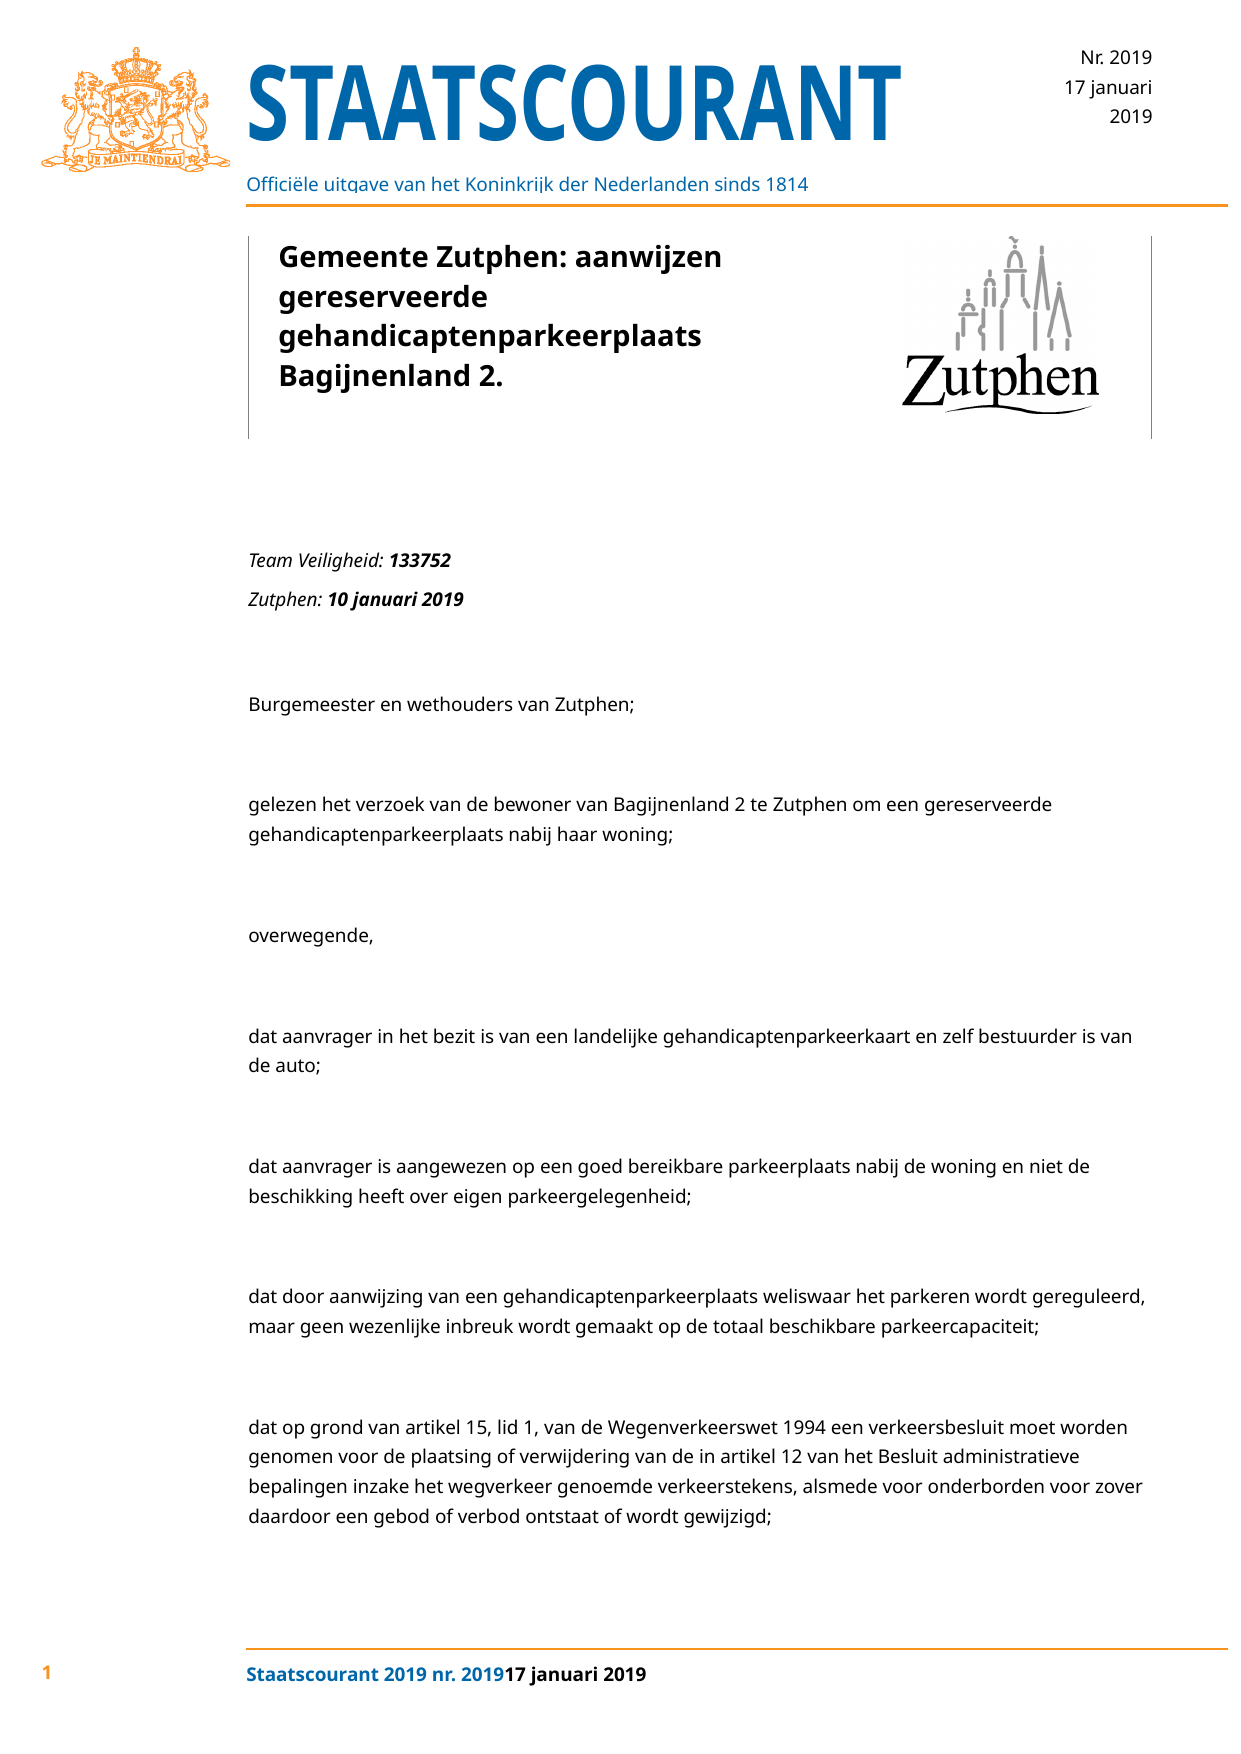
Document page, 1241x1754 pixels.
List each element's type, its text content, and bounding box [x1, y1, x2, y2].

table_header Gemeente Zutphen: aanwijzen gereserveerde gehandicaptenparkeerplaats Bagijnenland 2. [249, 236, 850, 439]
picture [902, 236, 1099, 414]
text Zutphen: 10 januari 2019 [248, 586, 1152, 612]
text dat door aanwijzing van een gehandicaptenparkeerplaats weliswaar het parkeren wordt gereguleerd, maar geen wezenlijke inbreuk wordt gemaakt op de totaal beschikbare parkeercapaciteit; [248, 1284, 1152, 1339]
picture [41, 47, 231, 172]
text dat aanvrager is aangewezen op een goed bereikbare parkeerplaats nabij de woning en niet de beschikking heeft over eigen parkeergelegenheid; [248, 1153, 1152, 1208]
table_header [850, 414, 1151, 439]
table_header [850, 236, 902, 413]
text Team Veiligheid: 133752 [248, 547, 1152, 573]
text dat aanvrager in het bezit is van een landelijke gehandicaptenparkeerkaart en zelf bestuurder is van de auto; [248, 1023, 1152, 1078]
table_header [1099, 236, 1151, 413]
text dat op grond van artikel 15, lid 1, van de Wegenverkeerswet 1994 een verkeersbesluit moet worden genomen voor de plaatsing of verwijdering van de in artikel 12 van het Besluit administratieve bepalingen inzake het wegverkeer genoemde verkeerstekens, alsmede voor onderborden voor zover daardoor een gebod of verbod ontstaat of wordt gewijzigd; [248, 1414, 1152, 1528]
text overwegende, [248, 922, 1152, 948]
text gelezen het verzoek van de bewoner van Bagijnenland 2 te Zutphen om een gereserveerde gehandicaptenparkeerplaats nabij haar woning; [248, 792, 1152, 847]
text Burgemeester en wethouders van Zutphen; [248, 691, 1152, 716]
